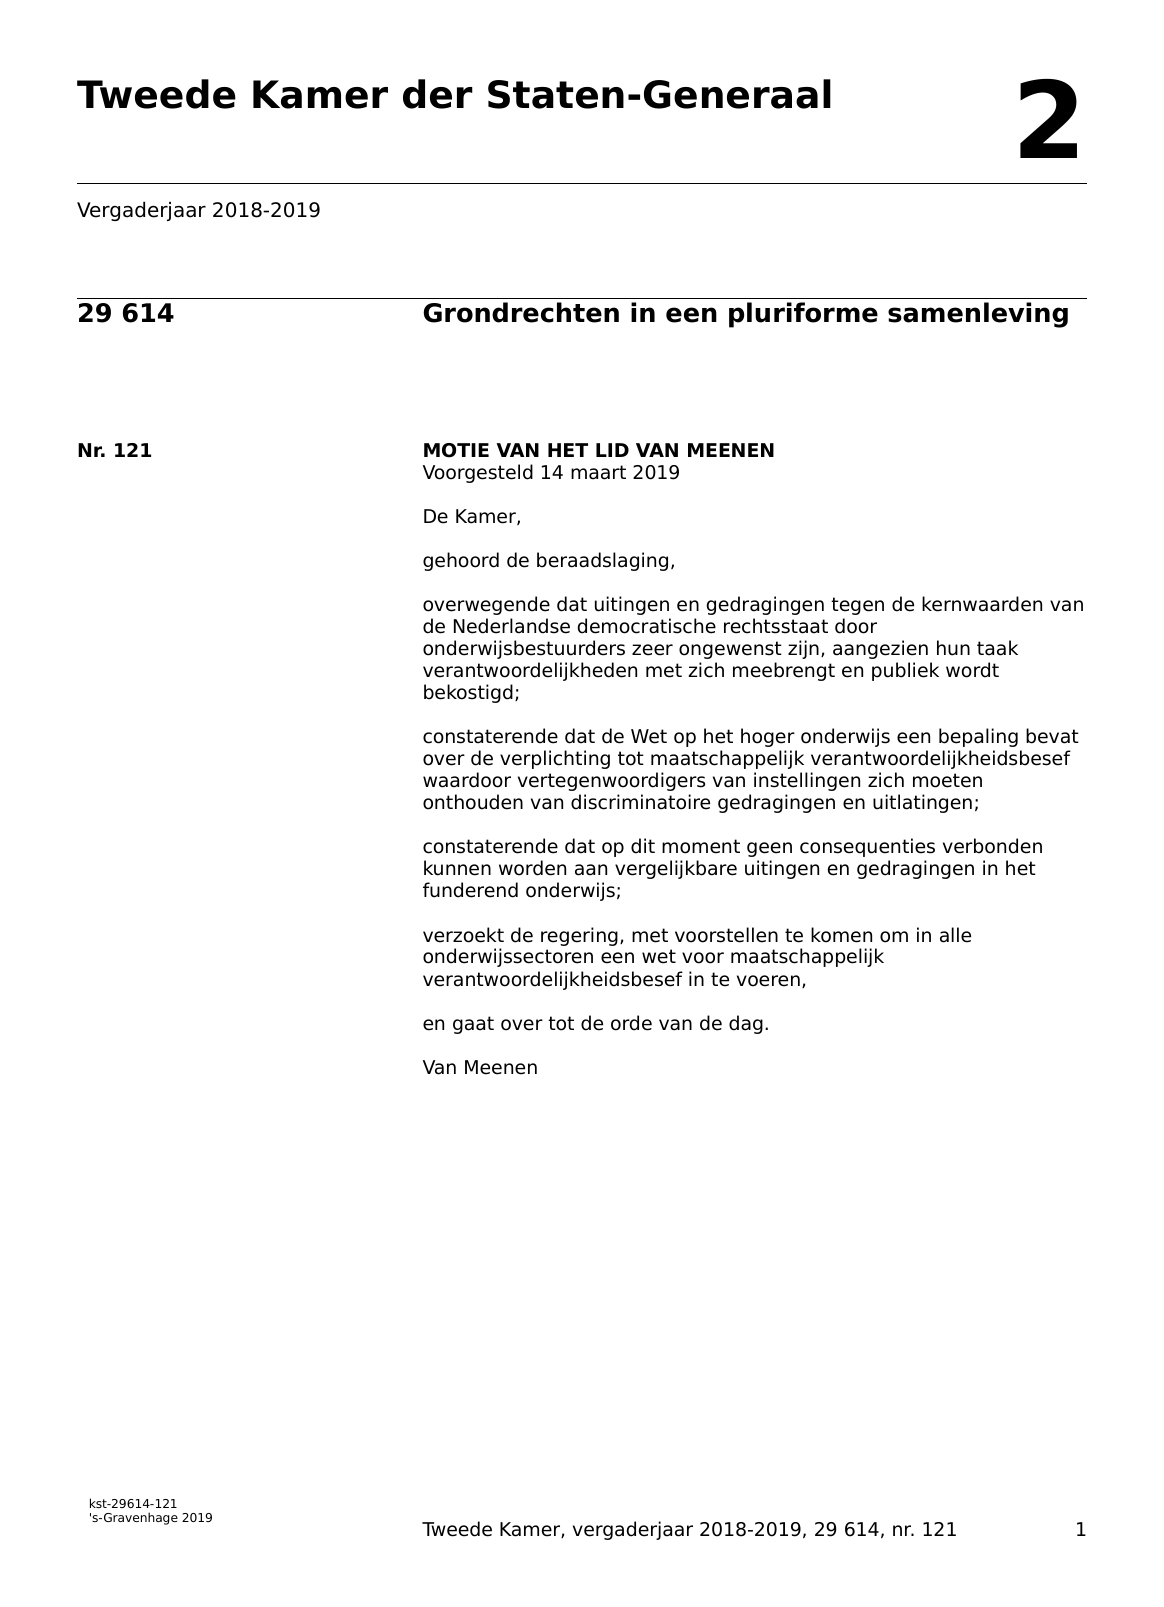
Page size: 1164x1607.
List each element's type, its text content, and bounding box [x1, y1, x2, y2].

text Van Meenen [422, 1057, 1087, 1079]
text en gaat over tot de orde van de dag. [422, 1013, 1087, 1034]
text constaterende dat de Wet op het hoger onderwijs een bepaling bevat over de verplichting tot maatschappelijk verantwoordelijkheidsbesef waardoor vertegenwoordigers van instellingen zich moeten onthouden van discriminatoire gedragingen en uitlatingen; [422, 726, 1087, 814]
table_cell Vergaderjaar 2018-2019 [77, 184, 1087, 298]
text verzoekt de regering, met voorstellen te komen om in alle onderwijssectoren een wet voor maatschappelijk verantwoordelijkheidsbesef in te voeren, [422, 924, 1087, 990]
text constaterende dat op dit moment geen consequenties verbonden kunnen worden aan vergelijkbare uitingen en gedragingen in het funderend onderwijs; [422, 836, 1087, 902]
text Voorgesteld 14 maart 2019 [422, 462, 1087, 484]
text 's-Gravenhage 2019 [88, 1511, 323, 1525]
text kst-29614-121 [88, 1497, 323, 1511]
table_header Tweede Kamer der Staten-Generaal [77, 59, 886, 183]
subtitle 29 614 Grondrechten in een pluriforme samenleving [77, 299, 1087, 329]
subtitle Nr. 121 MOTIE VAN HET LID VAN MEENEN [77, 440, 1087, 462]
text overwegende dat uitingen en gedragingen tegen de kernwaarden van de Nederlandse democratische rechtsstaat door onderwijsbestuurders zeer ongewenst zijn, aangezien hun taak verantwoordelijkheden met zich meebrengt en publiek wordt bekostigd; [422, 594, 1087, 704]
table_header 2 [886, 59, 1087, 183]
text De Kamer, [422, 506, 1087, 528]
text gehoord de beraadslaging, [422, 550, 1087, 572]
